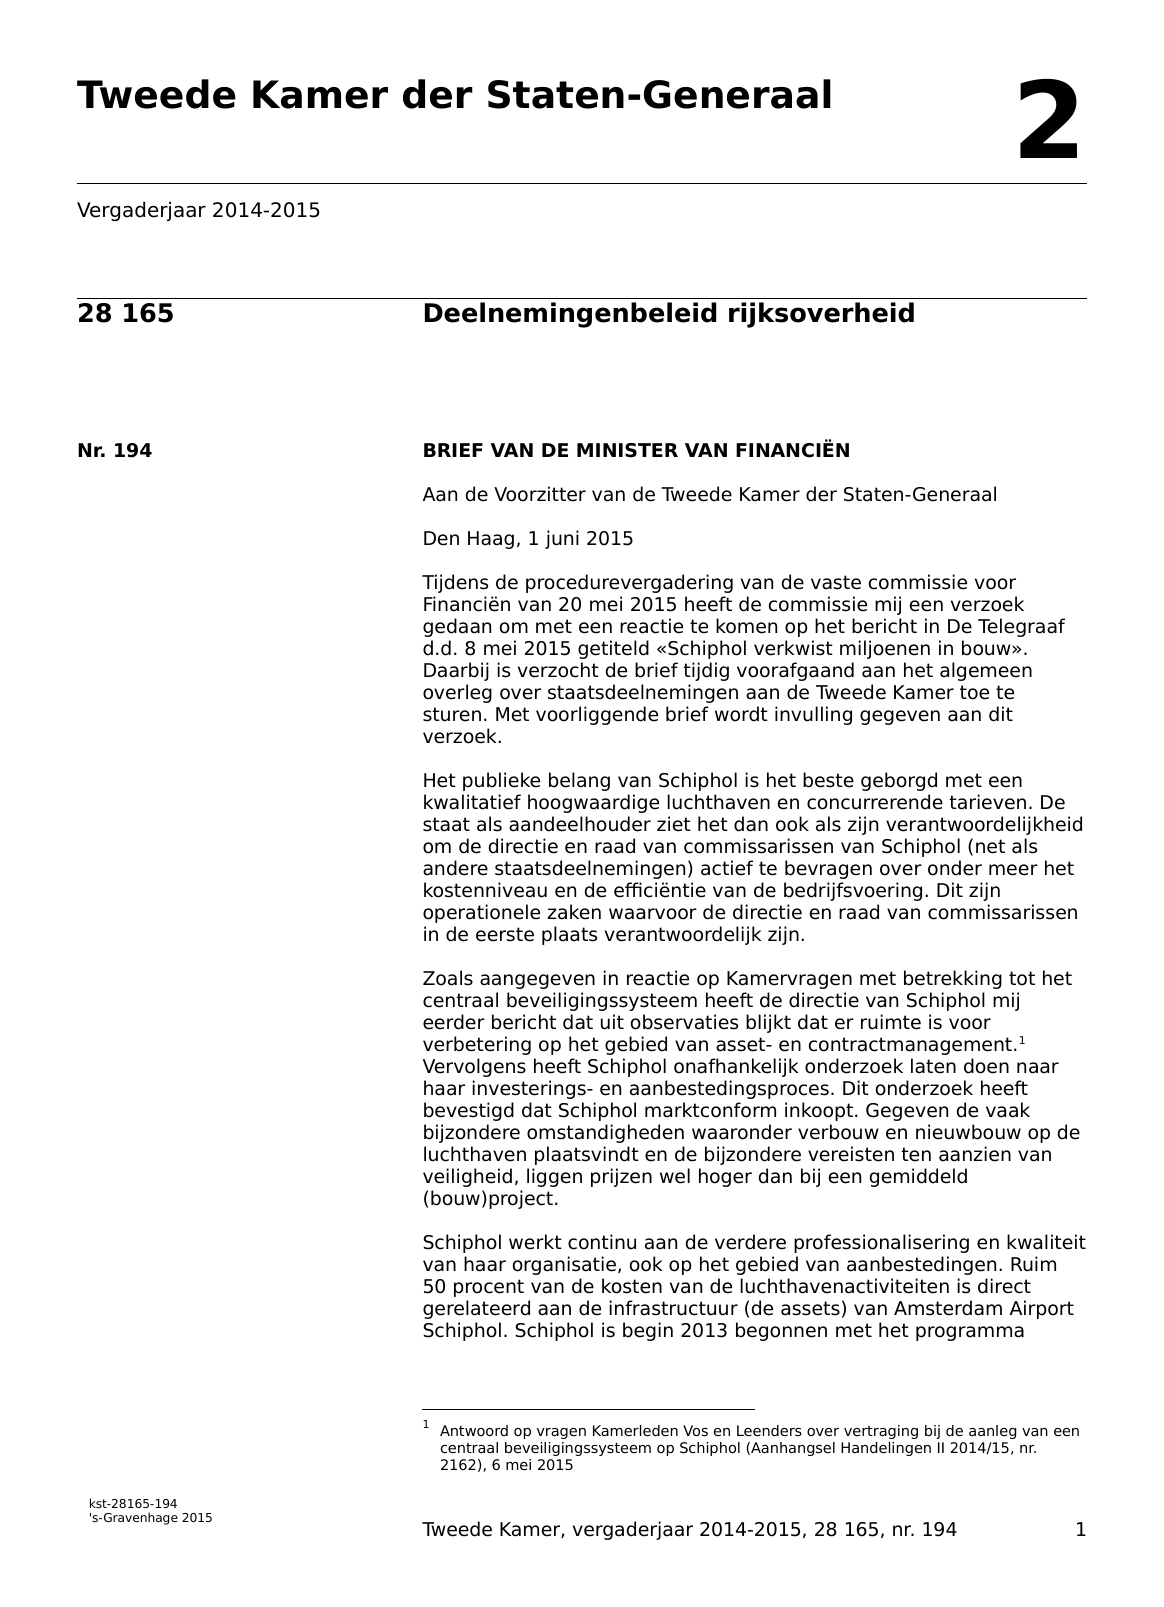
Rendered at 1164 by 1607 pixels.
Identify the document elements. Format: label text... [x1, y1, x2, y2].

subtitle Nr. 194 BRIEF VAN DE MINISTER VAN FINANCIËN [77, 440, 1087, 462]
text Het publieke belang van Schiphol is het beste geborgd met een kwalitatief hoogwaardige luchthaven en concurrerende tarieven. De staat als aandeelhouder ziet het dan ook als zijn verantwoordelijkheid om de directie en raad van commissarissen van Schiphol (net als andere staatsdeelnemingen) actief te bevragen over onder meer het kostenniveau en de efficiëntie van de bedrijfsvoering. Dit zijn operationele zaken waarvoor de directie en raad van commissarissen in de eerste plaats verantwoordelijk zijn. [422, 770, 1087, 946]
text Zoals aangegeven in reactie op Kamervragen met betrekking tot het centraal beveiligingssysteem heeft de directie van Schiphol mij eerder bericht dat uit observaties blijkt dat er ruimte is voor verbetering op het gebied van asset- en contractmanagement. Vervolgens heeft Schiphol onafhankelijk onderzoek laten doen naar haar investerings- en aanbestedingsproces. Dit onderzoek heeft bevestigd dat Schiphol marktconform inkoopt. Gegeven de vaak bijzondere omstandigheden waaronder verbouw en nieuwbouw op de luchthaven plaatsvindt en de bijzondere vereisten ten aanzien van veiligheid, liggen prijzen wel hoger dan bij een gemiddeld (bouw)project. [422, 968, 1087, 1210]
text Tijdens de procedurevergadering van de vaste commissie voor Financiën van 20 mei 2015 heeft de commissie mij een verzoek gedaan om met een reactie te komen op het bericht in De Telegraaf d.d. 8 mei 2015 getiteld «Schiphol verkwist miljoenen in bouw». Daarbij is verzocht de brief tijdig voorafgaand aan het algemeen overleg over staatsdeelnemingen aan de Tweede Kamer toe te sturen. Met voorliggende brief wordt invulling gegeven aan dit verzoek. [422, 572, 1087, 748]
text kst-28165-194 [88, 1497, 323, 1511]
table_cell Vergaderjaar 2014-2015 [77, 184, 1087, 298]
text Antwoord op vragen Kamerleden Vos en Leenders over vertraging bij de aanleg van een centraal beveiligingssysteem op Schiphol (Aanhangsel Handelingen II 2014/15, nr. 2162), 6 mei 2015 [422, 1418, 1087, 1474]
text Den Haag, 1 juni 2015 [422, 528, 1087, 550]
subtitle 28 165 Deelnemingenbeleid rijksoverheid [77, 299, 1087, 329]
table_header 2 [886, 59, 1087, 183]
table_header Tweede Kamer der Staten-Generaal [77, 59, 886, 183]
text Aan de Voorzitter van de Tweede Kamer der Staten-Generaal [422, 484, 1087, 506]
text 's-Gravenhage 2015 [88, 1511, 323, 1525]
text Schiphol werkt continu aan de verdere professionalisering en kwaliteit van haar organisatie, ook op het gebied van aanbestedingen. Ruim 50 procent van de kosten van de luchthavenactiviteiten is direct gerelateerd aan de infrastructuur (de assets) van Amsterdam Airport Schiphol. Schiphol is begin 2013 begonnen met het programma [422, 1232, 1087, 1342]
